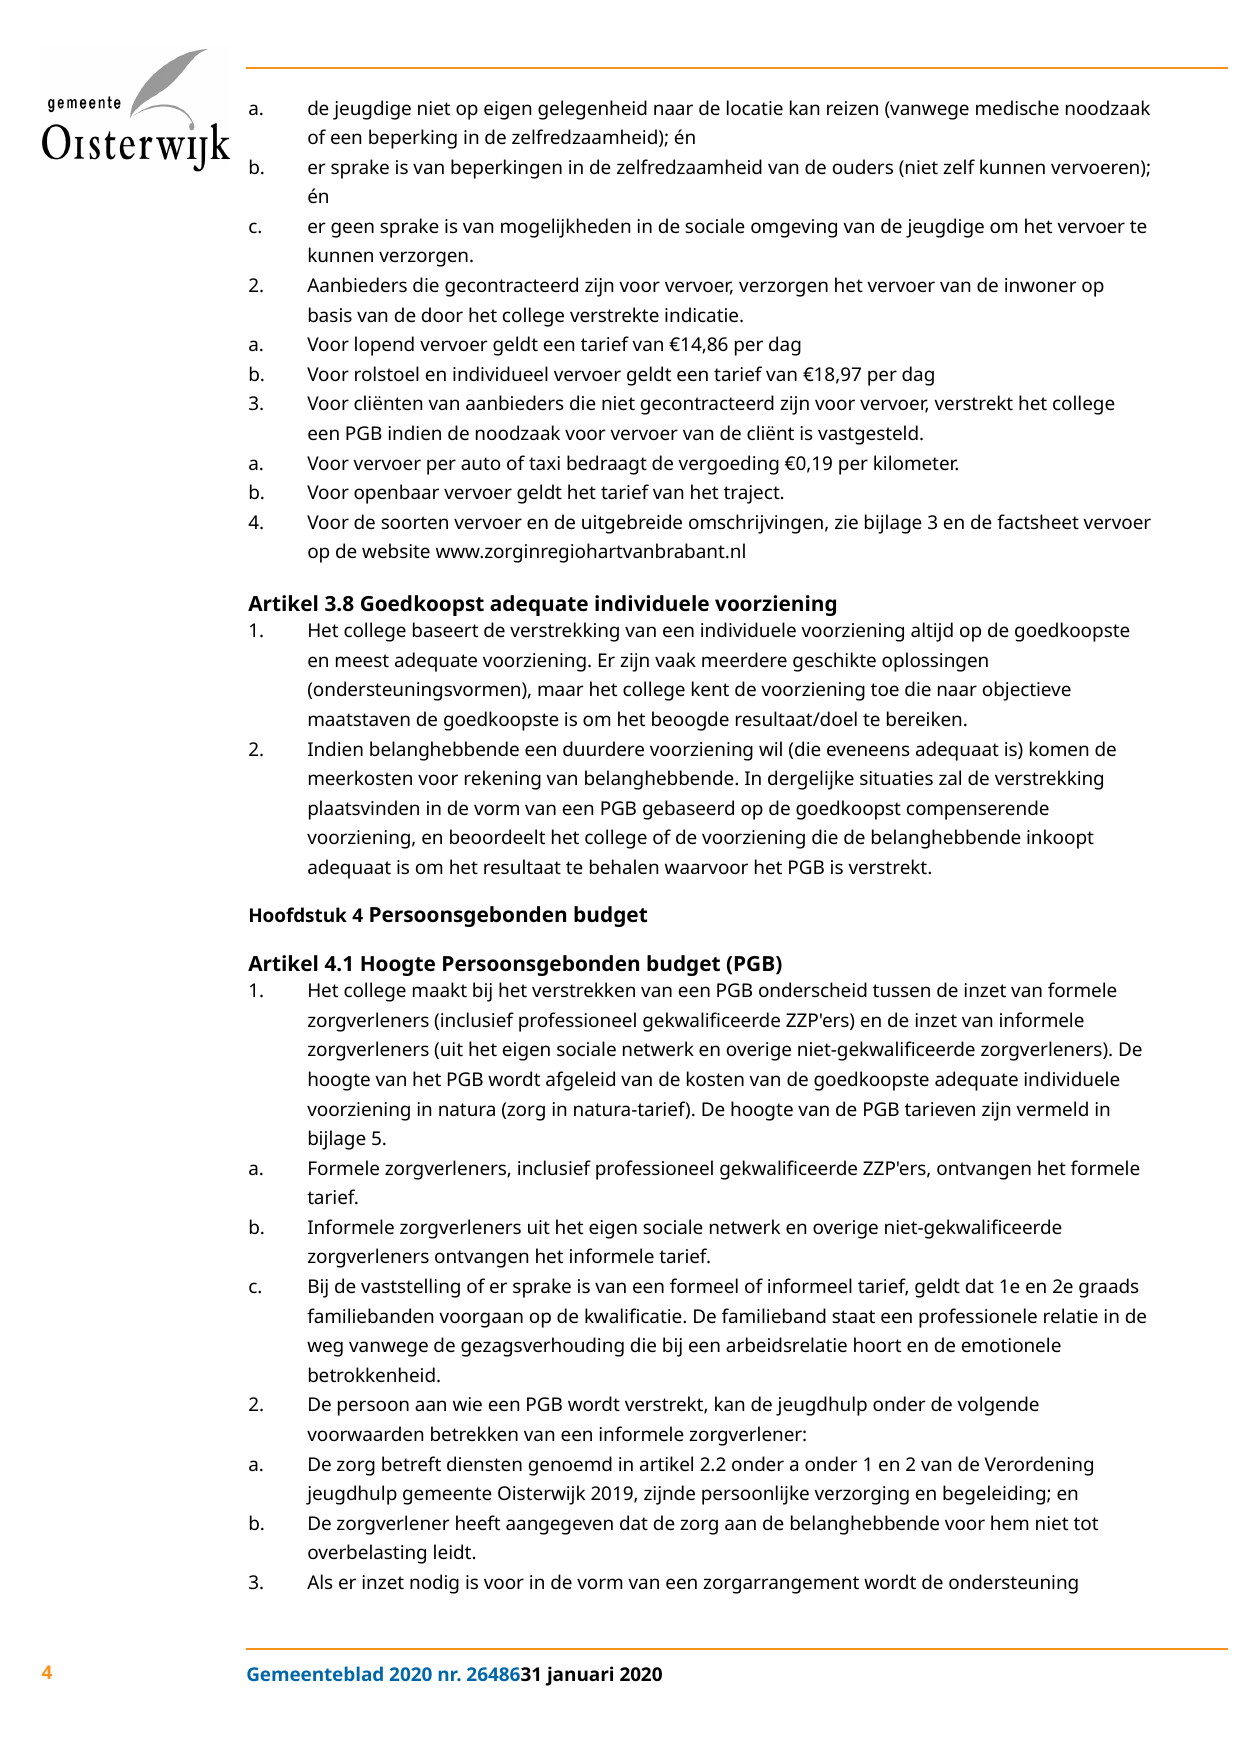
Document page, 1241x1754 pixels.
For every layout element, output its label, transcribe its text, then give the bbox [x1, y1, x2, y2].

list Voor lopend vervoer geldt een tarief van €14,86 per dag [248, 331, 1152, 357]
list Aanbieders die gecontracteerd zijn voor vervoer, verzorgen het vervoer van de inwoner op basis van de door het college verstrekte indicatie. [248, 272, 1152, 328]
list Formele zorgverleners, inclusief professioneel gekwalificeerde ZZP'ers, ontvangen het formele tarief. [248, 1155, 1152, 1210]
list De zorg betreft diensten genoemd in artikel 2.2 onder a onder 1 en 2 van de Verordening jeugdhulp gemeente Oisterwijk 2019, zijnde persoonlijke verzorging en begeleiding; en [248, 1451, 1152, 1506]
picture [41, 47, 231, 172]
text Artikel 3.8 Goedkoopst adequate individuele voorziening [248, 589, 1152, 617]
list Voor de soorten vervoer en de uitgebreide omschrijvingen, zie bijlage 3 en de factsheet vervoer op de website www.zorginregiohartvanbrabant.nl [248, 509, 1152, 564]
list Het college baseert de verstrekking van een individuele voorziening altijd op de goedkoopste en meest adequate voorziening. Er zijn vaak meerdere geschikte oplossingen (ondersteuningsvormen), maar het college kent de voorziening toe die naar objectieve maatstaven de goedkoopste is om het beoogde resultaat/doel te bereiken. [248, 617, 1152, 732]
list Voor rolstoel en individueel vervoer geldt een tarief van €18,97 per dag [248, 361, 1152, 387]
list er sprake is van beperkingen in de zelfredzaamheid van de ouders (niet zelf kunnen vervoeren); én [248, 154, 1152, 209]
list Als er inzet nodig is voor in de vorm van een zorgarrangement wordt de ondersteuning [248, 1569, 1152, 1595]
list Voor vervoer per auto of taxi bedraagt de vergoeding €0,19 per kilometer. [248, 450, 1152, 476]
list Het college maakt bij het verstrekken van een PGB onderscheid tussen de inzet van formele zorgverleners (inclusief professioneel gekwalificeerde ZZP'ers) en de inzet van informele zorgverleners (uit het eigen sociale netwerk en overige niet-gekwalificeerde zorgverleners). De hoogte van het PGB wordt afgeleid van de kosten van de goedkoopste adequate individuele voorziening in natura (zorg in natura-tarief). De hoogte van de PGB tarieven zijn vermeld in bijlage 5. [248, 977, 1152, 1151]
list de jeugdige niet op eigen gelegenheid naar de locatie kan reizen (vanwege medische noodzaak of een beperking in de zelfredzaamheid); én [248, 95, 1152, 150]
text Hoofdstuk 4 Persoonsgebonden budget [248, 900, 1152, 928]
list Informele zorgverleners uit het eigen sociale netwerk en overige niet-gekwalificeerde zorgverleners ontvangen het informele tarief. [248, 1214, 1152, 1269]
list Voor openbaar vervoer geldt het tarief van het traject. [248, 479, 1152, 505]
list De persoon aan wie een PGB wordt verstrekt, kan de jeugdhulp onder de volgende voorwaarden betrekken van een informele zorgverlener: [248, 1392, 1152, 1447]
list Indien belanghebbende een duurdere voorziening wil (die eveneens adequaat is) komen de meerkosten voor rekening van belanghebbende. In dergelijke situaties zal de verstrekking plaatsvinden in de vorm van een PGB gebaseerd op de goedkoopst compenserende voorziening, en beoordeelt het college of de voorziening die de belanghebbende inkoopt adequaat is om het resultaat te behalen waarvoor het PGB is verstrekt. [248, 736, 1152, 880]
list De zorgverlener heeft aangegeven dat de zorg aan de belanghebbende voor hem niet tot overbelasting leidt. [248, 1510, 1152, 1565]
list er geen sprake is van mogelijkheden in de sociale omgeving van de jeugdige om het vervoer te kunnen verzorgen. [248, 213, 1152, 268]
text Artikel 4.1 Hoogte Persoonsgebonden budget (PGB) [248, 949, 1152, 977]
list Voor cliënten van aanbieders die niet gecontracteerd zijn voor vervoer, verstrekt het college een PGB indien de noodzaak voor vervoer van de cliënt is vastgesteld. [248, 391, 1152, 446]
list Bij de vaststelling of er sprake is van een formeel of informeel tarief, geldt dat 1e en 2e graads familiebanden voorgaan op de kwalificatie. De familieband staat een professionele relatie in de weg vanwege de gezagsverhouding die bij een arbeidsrelatie hoort en de emotionele betrokkenheid. [248, 1273, 1152, 1388]
